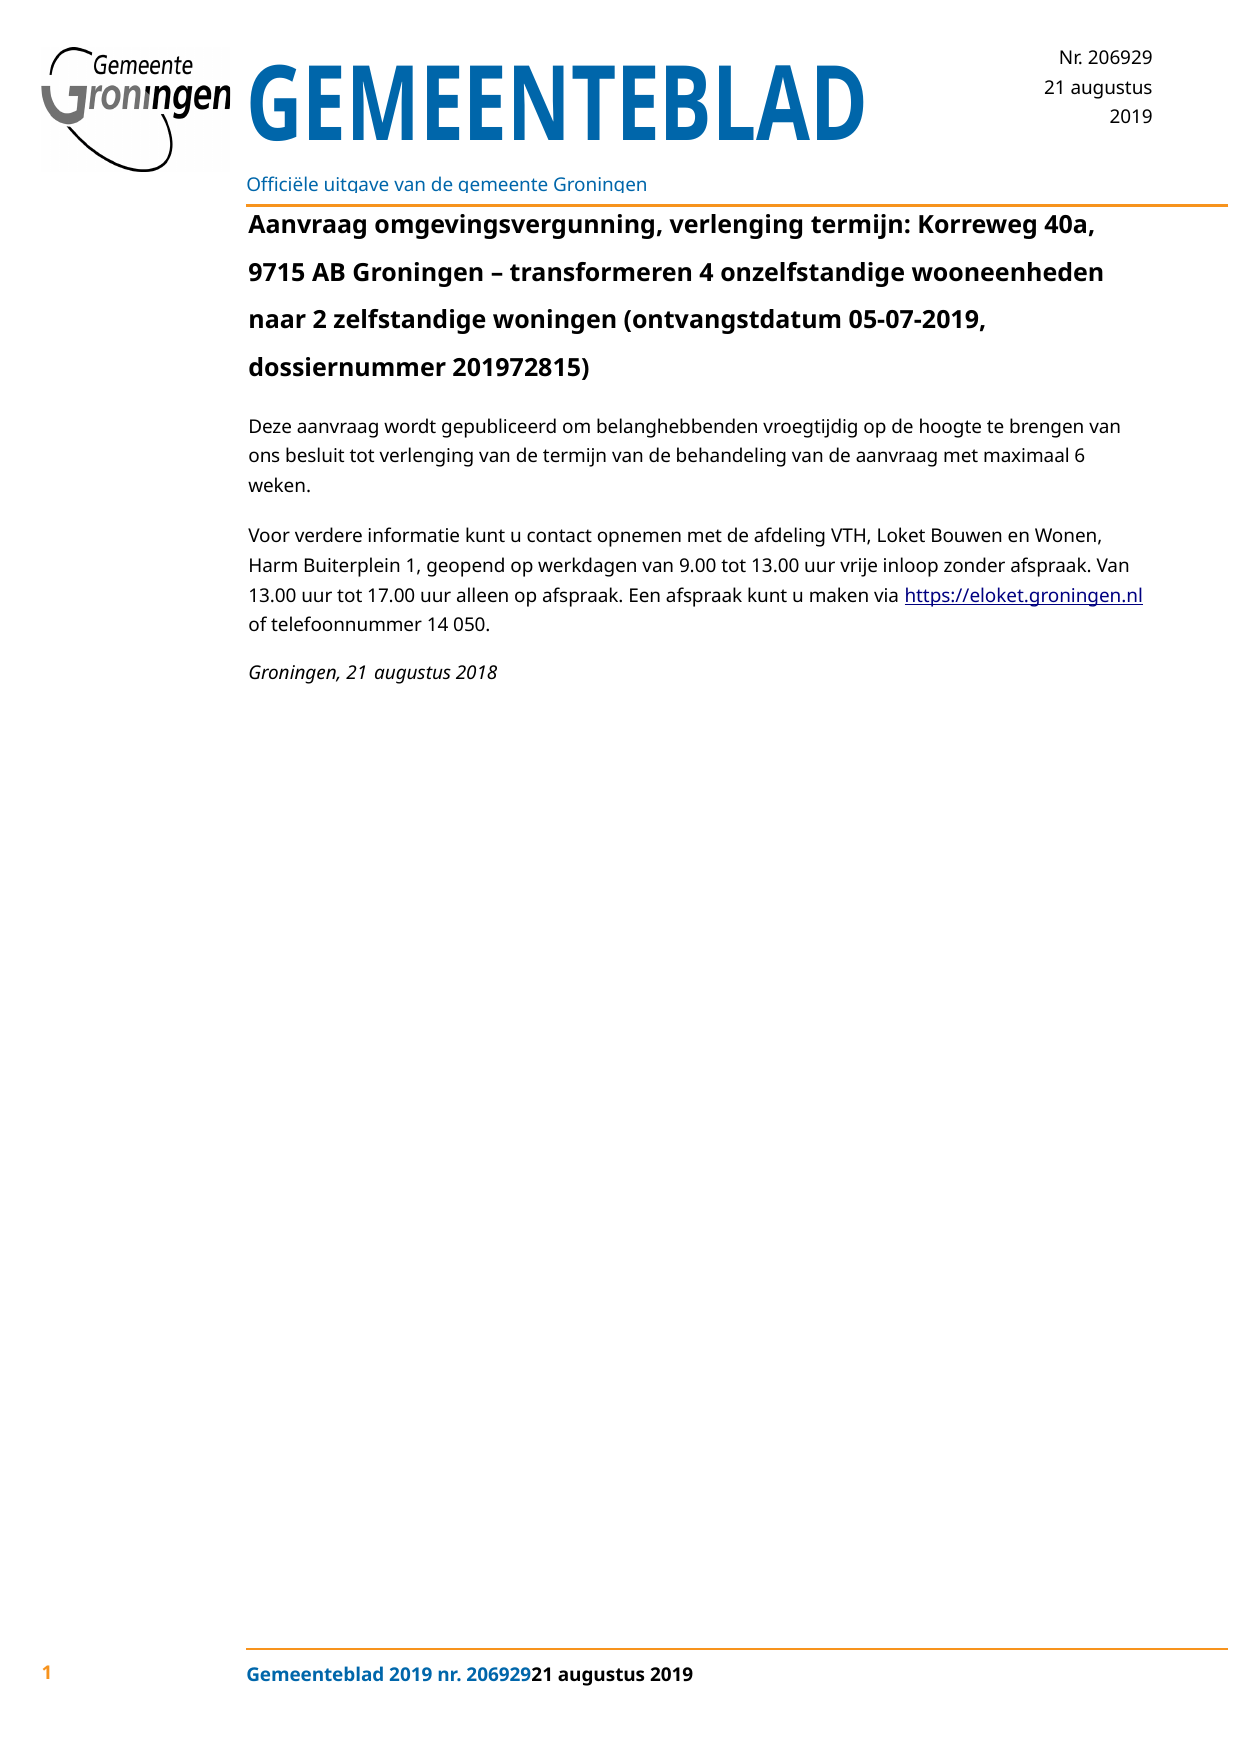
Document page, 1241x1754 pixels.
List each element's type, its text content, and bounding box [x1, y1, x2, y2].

text Deze aanvraag wordt gepubliceerd om belanghebbenden vroegtijdig op de hoogte te brengen van ons besluit tot verlenging van de termijn van de behandeling van de aanvraag met maximaal 6 weken. [248, 413, 1152, 498]
picture [41, 47, 231, 172]
text Aanvraag omgevingsvergunning, verlenging termijn: Korreweg 40a, 9715 AB Groningen – transformeren 4 onzelfstandige wooneenheden naar 2 zelfstandige woningen (ontvangstdatum 05-07-2019, dossiernummer 201972815) [248, 207, 1152, 384]
text Groningen, 21 augustus 2018 [248, 659, 1152, 685]
text Voor verdere informatie kunt u contact opnemen met de afdeling VTH, Loket Bouwen en Wonen, Harm Buiterplein 1, geopend op werkdagen van 9.00 tot 13.00 uur vrije inloop zonder afspraak. Van 13.00 uur tot 17.00 uur alleen op afspraak. Een afspraak kunt u maken via https://eloket.groningen.nl of telefoonnummer 14 050. [248, 523, 1152, 637]
